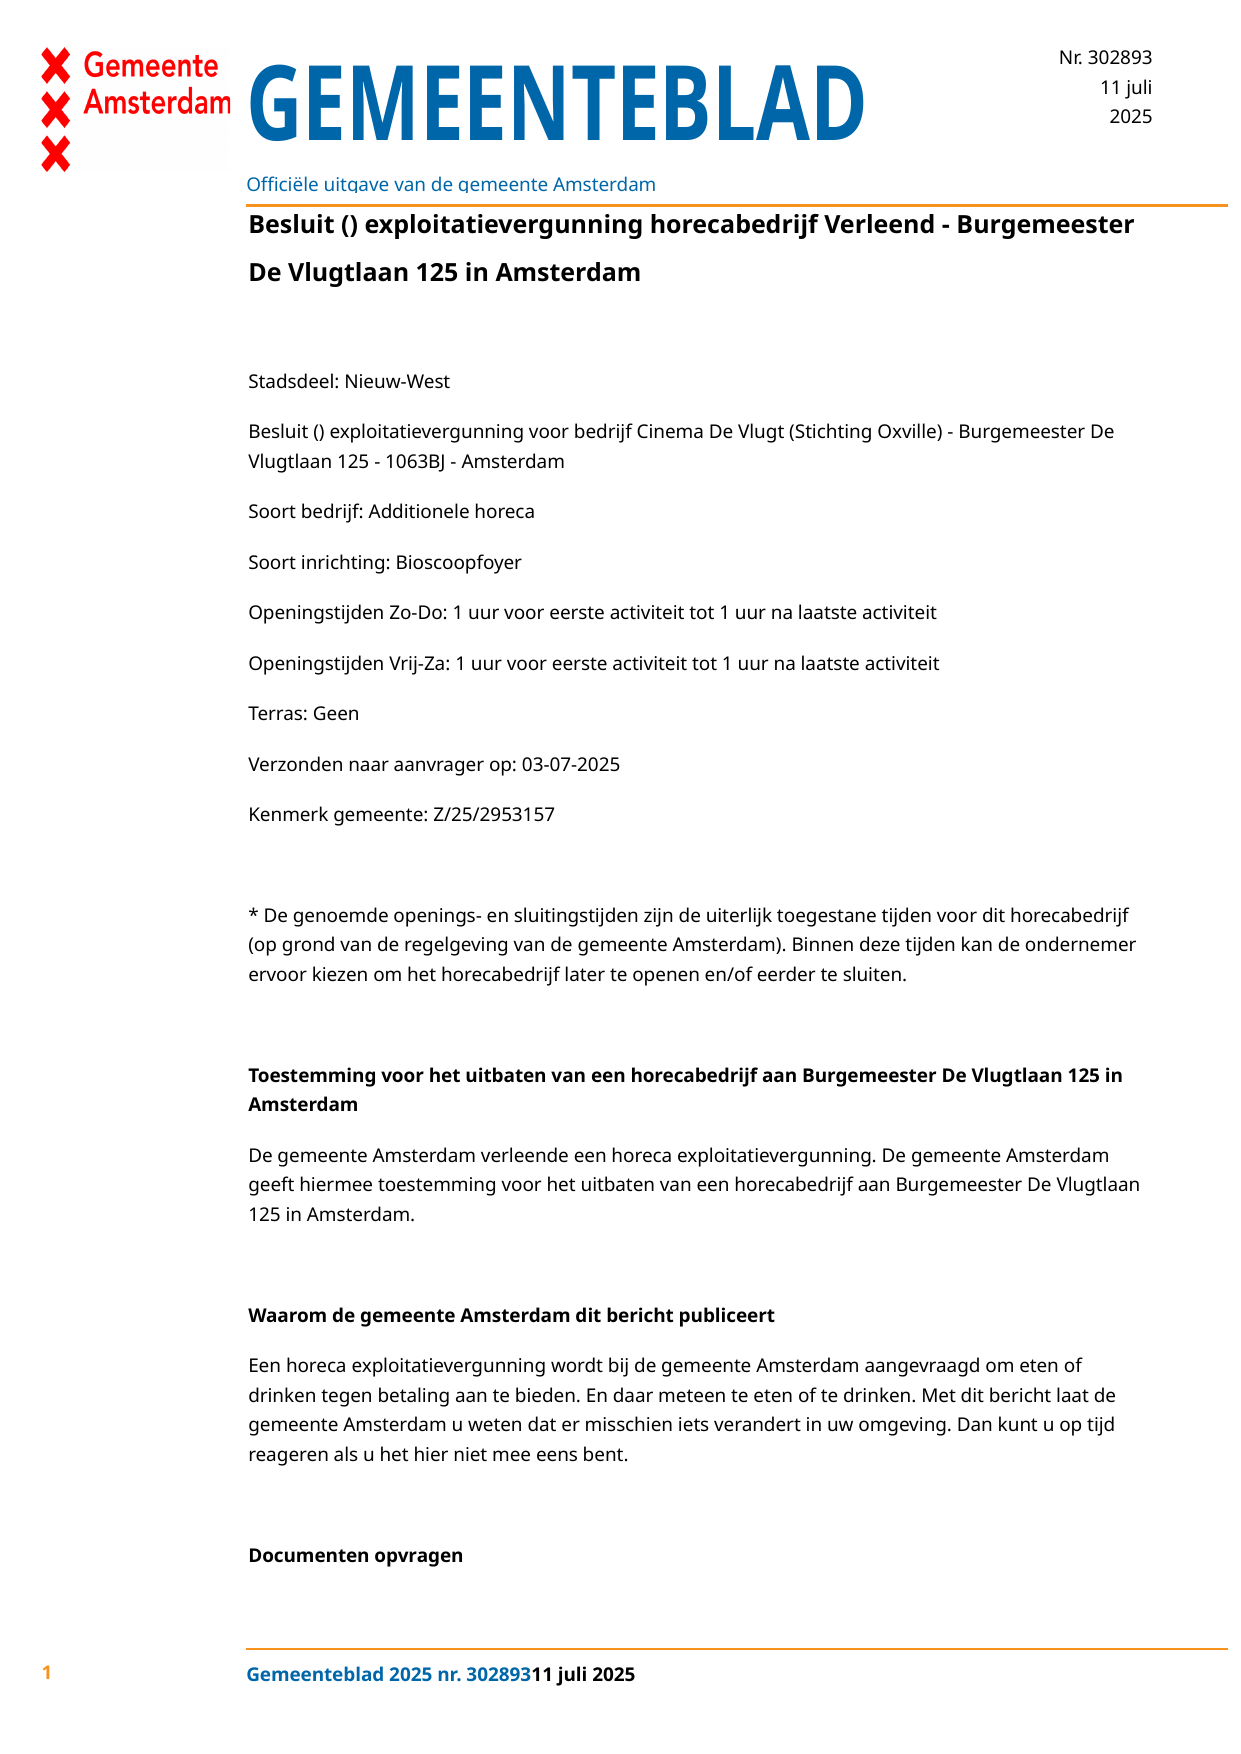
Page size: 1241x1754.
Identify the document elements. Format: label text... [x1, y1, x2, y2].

text Openingstijden Zo-Do: 1 uur voor eerste activiteit tot 1 uur na laatste activiteit [248, 599, 1152, 625]
picture [41, 47, 231, 172]
text Documenten opvragen [248, 1542, 1152, 1568]
text Terras: Geen [248, 700, 1152, 726]
text Besluit () exploitatievergunning horecabedrijf Verleend - Burgemeester De Vlugtlaan 125 in Amsterdam [248, 207, 1152, 288]
text De gemeente Amsterdam verleende een horeca exploitatievergunning. De gemeente Amsterdam geeft hiermee toestemming voor het uitbaten van een horecabedrijf aan Burgemeester De Vlugtlaan 125 in Amsterdam. [248, 1142, 1152, 1227]
text Stadsdeel: Nieuw-West [248, 368, 1152, 394]
text Waarom de gemeente Amsterdam dit bericht publiceert [248, 1302, 1152, 1328]
text Een horeca exploitatievergunning wordt bij de gemeente Amsterdam aangevraagd om eten of drinken tegen betaling aan te bieden. En daar meteen te eten of te drinken. Met dit bericht laat de gemeente Amsterdam u weten dat er misschien iets verandert in uw omgeving. Dan kunt u op tijd reageren als u het hier niet mee eens bent. [248, 1352, 1152, 1467]
text Verzonden naar aanvrager op: 03-07-2025 [248, 751, 1152, 777]
text Besluit () exploitatievergunning voor bedrijf Cinema De Vlugt (Stichting Oxville) - Burgemeester De Vlugtlaan 125 - 1063BJ - Amsterdam [248, 419, 1152, 474]
text Openingstijden Vrij-Za: 1 uur voor eerste activiteit tot 1 uur na laatste activiteit [248, 650, 1152, 676]
text * De genoemde openings- en sluitingstijden zijn de uiterlijk toegestane tijden voor dit horecabedrijf (op grond van de regelgeving van de gemeente Amsterdam). Binnen deze tijden kan de ondernemer ervoor kiezen om het horecabedrijf later te openen en/of eerder te sluiten. [248, 902, 1152, 987]
text Soort inrichting: Bioscoopfoyer [248, 549, 1152, 575]
text Toestemming voor het uitbaten van een horecabedrijf aan Burgemeester De Vlugtlaan 125 in Amsterdam [248, 1062, 1152, 1117]
text Soort bedrijf: Additionele horeca [248, 499, 1152, 524]
text Kenmerk gemeente: Z/25/2953157 [248, 801, 1152, 827]
